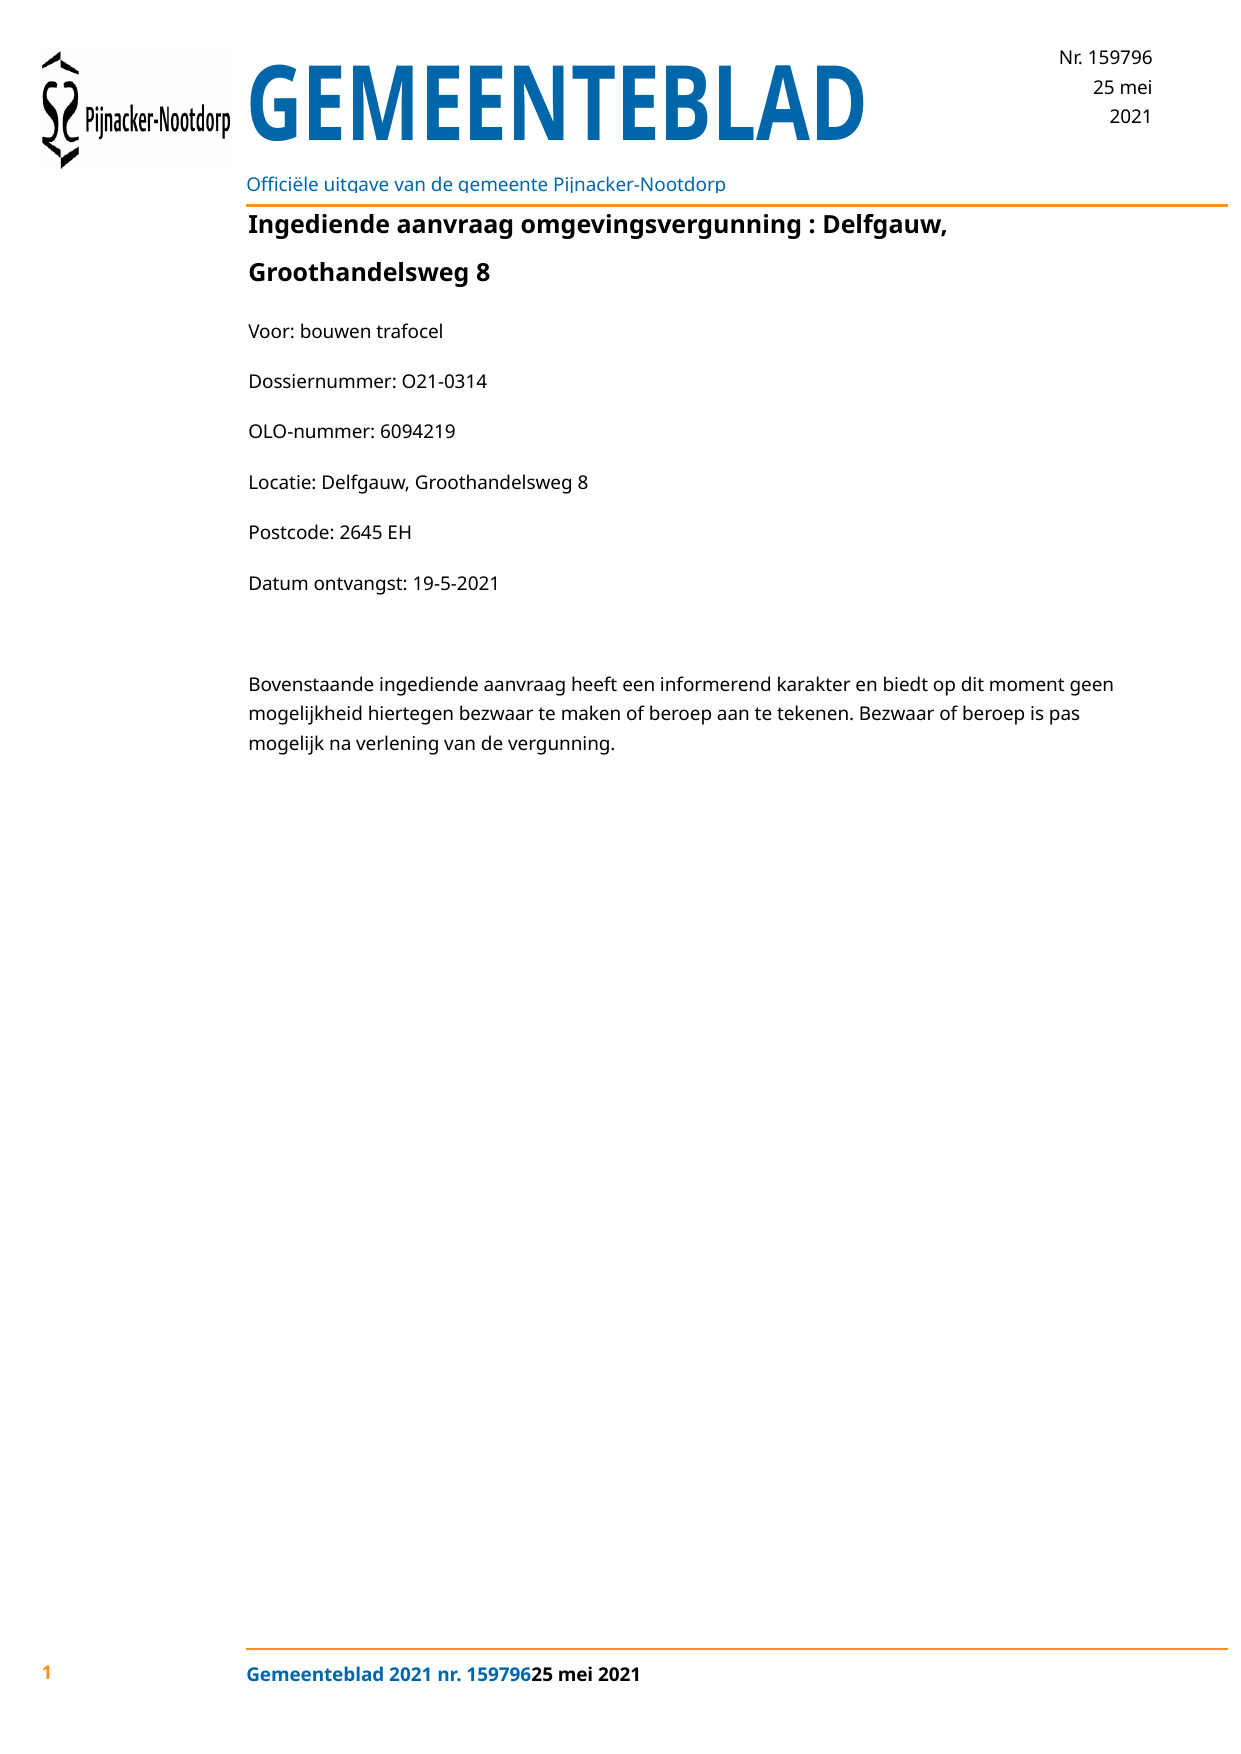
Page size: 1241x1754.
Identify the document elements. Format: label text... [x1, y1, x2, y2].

text OLO-nummer: 6094219 [248, 419, 1152, 444]
picture [41, 47, 231, 172]
text Locatie: Delfgauw, Groothandelsweg 8 [248, 469, 1152, 495]
text Datum ontvangst: 19-5-2021 [248, 570, 1152, 596]
text Voor: bouwen trafocel [248, 318, 1152, 344]
text Bovenstaande ingediende aanvraag heeft een informerend karakter en biedt op dit moment geen mogelijkheid hiertegen bezwaar te maken of beroep aan te tekenen. Bezwaar of beroep is pas mogelijk na verlening van de vergunning. [248, 671, 1152, 756]
text Postcode: 2645 EH [248, 519, 1152, 545]
text Ingediende aanvraag omgevingsvergunning : Delfgauw, Groothandelsweg 8 [248, 207, 1152, 288]
text Dossiernummer: O21-0314 [248, 368, 1152, 394]
